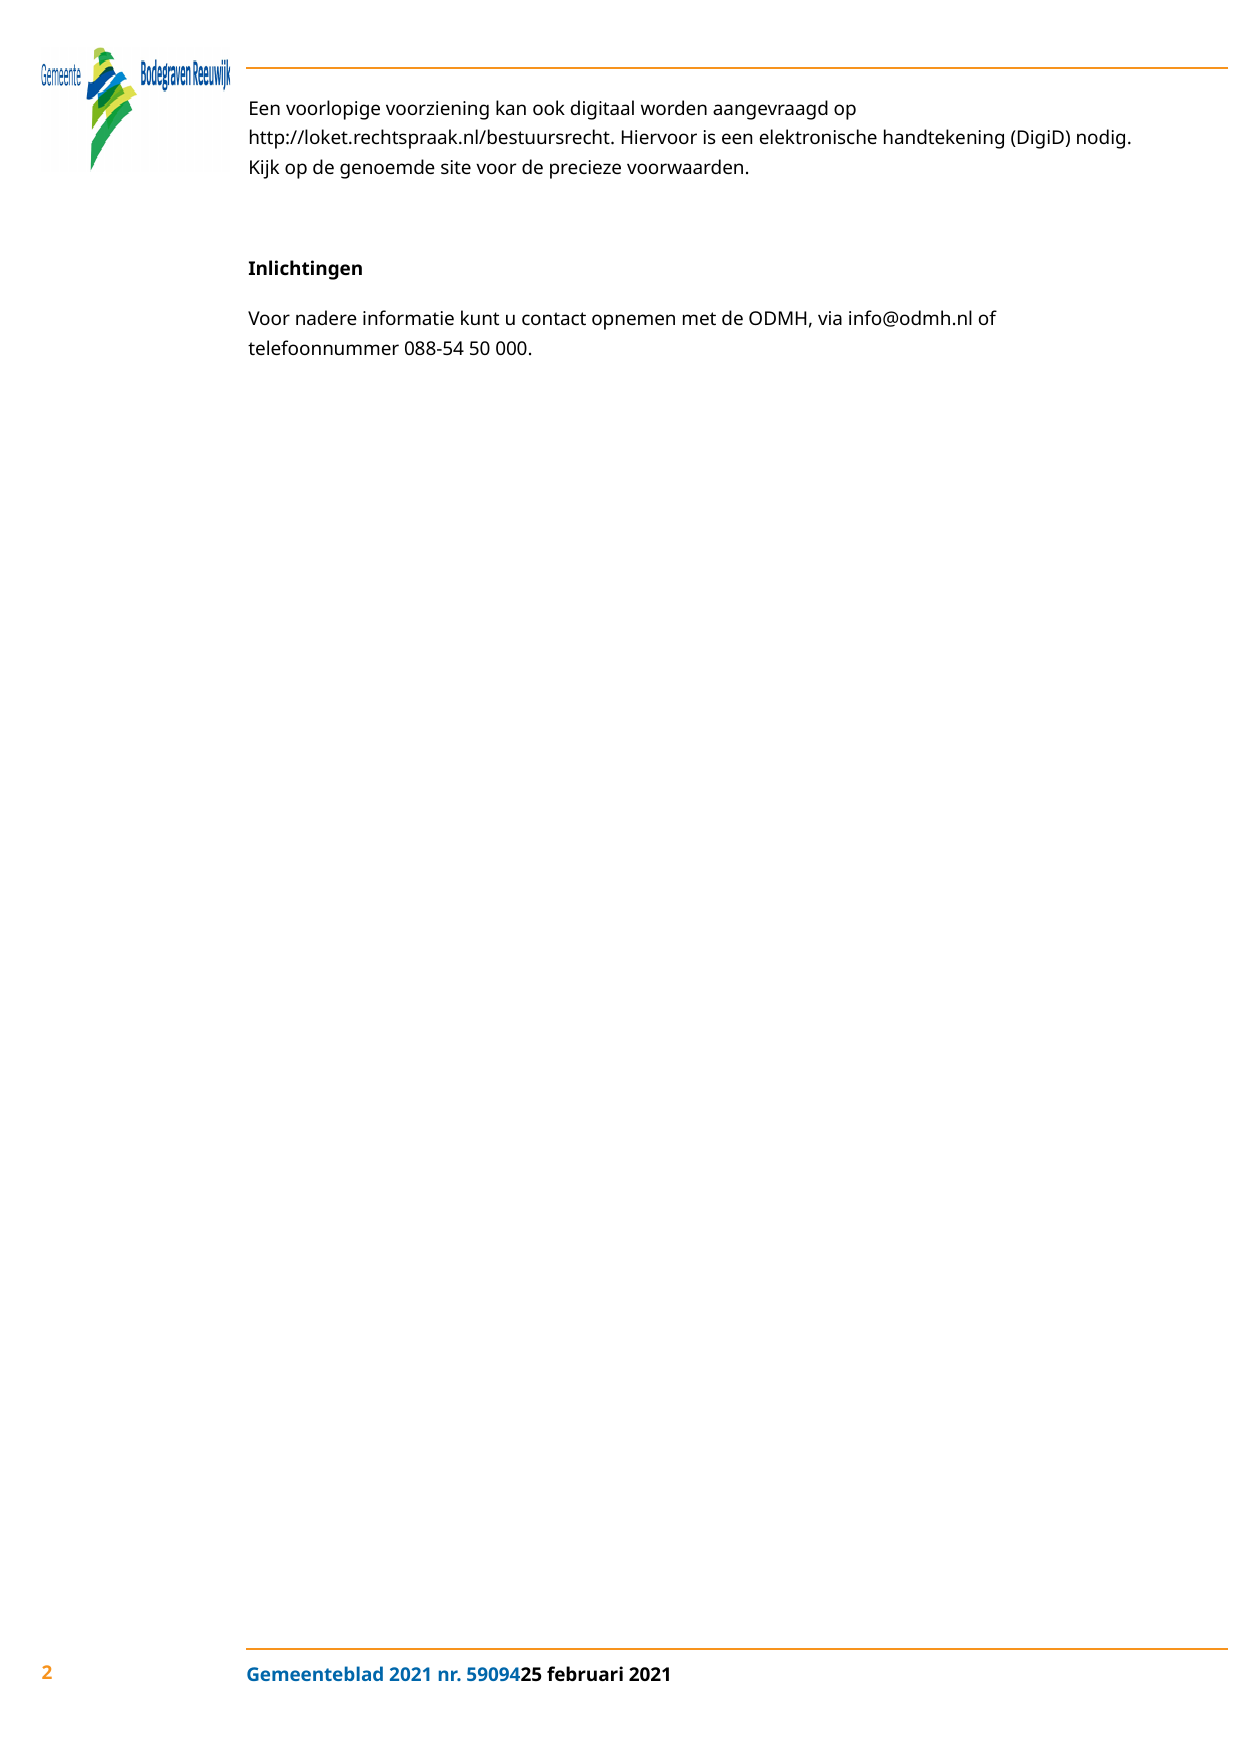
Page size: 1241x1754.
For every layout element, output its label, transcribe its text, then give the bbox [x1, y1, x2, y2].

text Een voorlopige voorziening kan ook digitaal worden aangevraagd op http://loket.rechtspraak.nl/bestuursrecht. Hiervoor is een elektronische handtekening (DigiD) nodig. Kijk op de genoemde site voor de precieze voorwaarden. [248, 95, 1152, 180]
text Inlichtingen [248, 255, 1152, 281]
text Voor nadere informatie kunt u contact opnemen met de ODMH, via info@odmh.nl of telefoonnummer 088-54 50 000. [248, 305, 1152, 361]
picture [41, 47, 231, 172]
